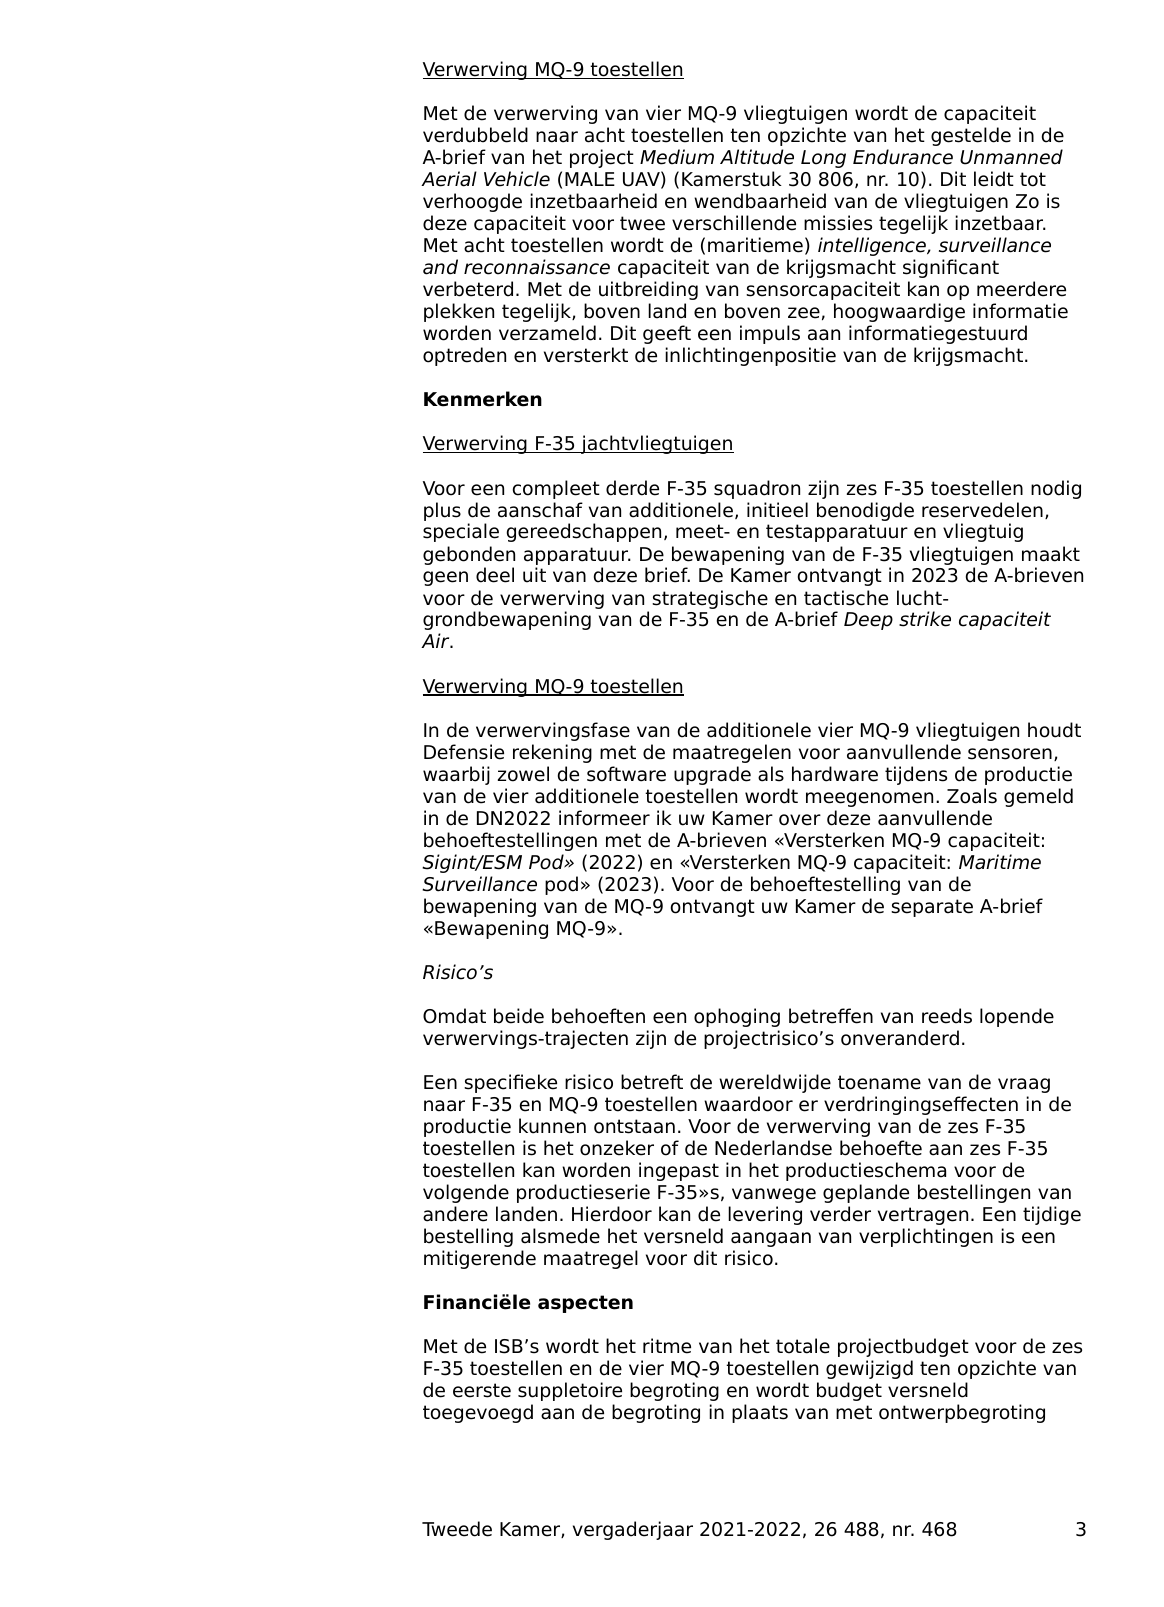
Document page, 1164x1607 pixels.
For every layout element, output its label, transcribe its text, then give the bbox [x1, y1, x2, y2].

subtitle Verwerving MQ-9 toestellen [422, 676, 1087, 697]
subtitle Verwerving MQ-9 toestellen [422, 59, 1087, 81]
text Met de ISB’s wordt het ritme van het totale projectbudget voor de zes F-35 toestellen en de vier MQ-9 toestellen gewijzigd ten opzichte van de eerste suppletoire begroting en wordt budget versneld toegevoegd aan de begroting in plaats van met ontwerpbegroting [422, 1336, 1087, 1424]
text In de verwervingsfase van de additionele vier MQ-9 vliegtuigen houdt Defensie rekening met de maatregelen voor aanvullende sensoren, waarbij zowel de software upgrade als hardware tijdens de productie van de vier additionele toestellen wordt meegenomen. Zoals gemeld in de DN2022 informeer ik uw Kamer over deze aanvullende behoeftestellingen met de A-brieven «Versterken MQ-9 capaciteit: Sigint/ESM Pod» (2022) en «Versterken MQ-9 capaciteit: Maritime Surveillance pod» (2023). Voor de behoeftestelling van de bewapening van de MQ-9 ontvangt uw Kamer de separate A-brief «Bewapening MQ-9». [422, 720, 1087, 939]
subtitle Financiële aspecten [422, 1292, 1087, 1314]
text Met de verwerving van vier MQ-9 vliegtuigen wordt de capaciteit verdubbeld naar acht toestellen ten opzichte van het gestelde in de A-brief van het project Medium Altitude Long Endurance Unmanned Aerial Vehicle (MALE UAV) (Kamerstuk 30 806, nr. 10). Dit leidt tot verhoogde inzetbaarheid en wendbaarheid van de vliegtuigen Zo is deze capaciteit voor twee verschillende missies tegelijk inzetbaar. Met acht toestellen wordt de (maritieme) intelligence, surveillance and reconnaissance capaciteit van de krijgsmacht significant verbeterd. Met de uitbreiding van sensorcapaciteit kan op meerdere plekken tegelijk, boven land en boven zee, hoogwaardige informatie worden verzameld. Dit geeft een impuls aan informatiegestuurd optreden en versterkt de inlichtingenpositie van de krijgsmacht. [422, 103, 1087, 367]
subtitle Kenmerken [422, 389, 1087, 411]
text Voor een compleet derde F-35 squadron zijn zes F-35 toestellen nodig plus de aanschaf van additionele, initieel benodigde reservedelen, speciale gereedschappen, meet- en testapparatuur en vliegtuig gebonden apparatuur. De bewapening van de F-35 vliegtuigen maakt geen deel uit van deze brief. De Kamer ontvangt in 2023 de A-brieven voor de verwerving van strategische en tactische lucht-grondbewapening van de F-35 en de A-brief Deep strike capaciteit Air. [422, 477, 1087, 653]
subtitle Risico’s [422, 962, 1087, 984]
subtitle Verwerving F-35 jachtvliegtuigen [422, 433, 1087, 455]
text Omdat beide behoeften een ophoging betreffen van reeds lopende verwervings-trajecten zijn de projectrisico’s onveranderd. [422, 1006, 1087, 1050]
text Een specifieke risico betreft de wereldwijde toename van de vraag naar F-35 en MQ-9 toestellen waardoor er verdringingseffecten in de productie kunnen ontstaan. Voor de verwerving van de zes F-35 toestellen is het onzeker of de Nederlandse behoefte aan zes F-35 toestellen kan worden ingepast in het productieschema voor de volgende productieserie F-35»s, vanwege geplande bestellingen van andere landen. Hierdoor kan de levering verder vertragen. Een tijdige bestelling alsmede het versneld aangaan van verplichtingen is een mitigerende maatregel voor dit risico. [422, 1072, 1087, 1270]
